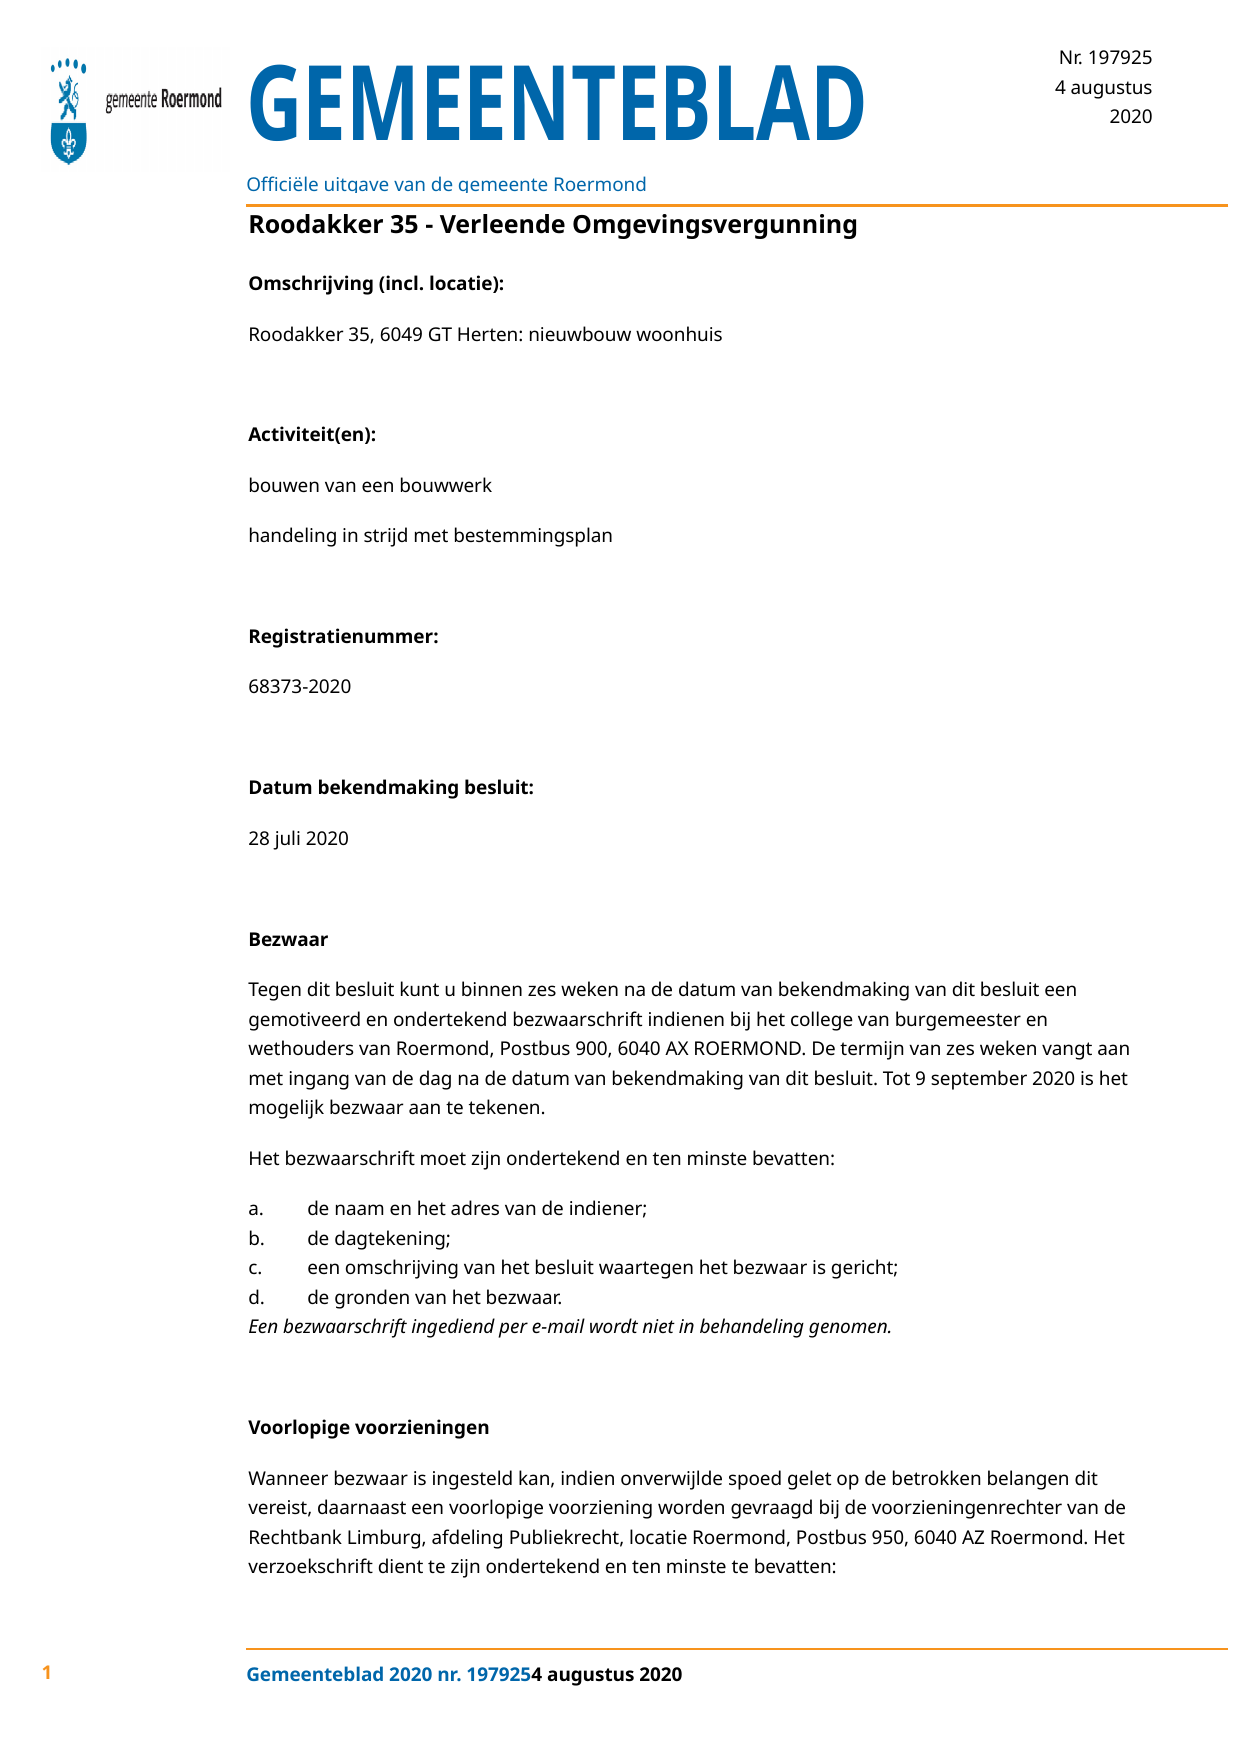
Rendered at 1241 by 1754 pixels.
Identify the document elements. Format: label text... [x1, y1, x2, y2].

text bouwen van een bouwwerk [248, 472, 1152, 498]
text Wanneer bezwaar is ingesteld kan, indien onverwijlde spoed gelet op de betrokken belangen dit vereist, daarnaast een voorlopige voorziening worden gevraagd bij de voorzieningenrechter van de Rechtbank Limburg, afdeling Publiekrecht, locatie Roermond, Postbus 950, 6040 AZ Roermond. Het verzoekschrift dient te zijn ondertekend en ten minste te bevatten: [248, 1465, 1152, 1579]
text handeling in strijd met bestemmingsplan [248, 522, 1152, 548]
list de dagtekening; [248, 1225, 1152, 1251]
text 28 juli 2020 [248, 825, 1152, 851]
list de gronden van het bezwaar. [248, 1284, 1152, 1310]
text Omschrijving (incl. locatie): [248, 270, 1152, 296]
list de naam en het adres van de indiener; [248, 1195, 1152, 1221]
text 68373-2020 [248, 674, 1152, 699]
list een omschrijving van het besluit waartegen het bezwaar is gericht; [248, 1254, 1152, 1280]
text Activiteit(en): [248, 422, 1152, 447]
picture [41, 47, 231, 172]
text Roodakker 35, 6049 GT Herten: nieuwbouw woonhuis [248, 321, 1152, 346]
text Het bezwaarschrift moet zijn ondertekend en ten minste bevatten: [248, 1145, 1152, 1171]
text Voorlopige voorzieningen [248, 1414, 1152, 1440]
text Tegen dit besluit kunt u binnen zes weken na de datum van bekendmaking van dit besluit een gemotiveerd en ondertekend bezwaarschrift indienen bij het college van burgemeester en wethouders van Roermond, Postbus 900, 6040 AX ROERMOND. De termijn van zes weken vangt aan met ingang van de dag na de datum van bekendmaking van dit besluit. Tot 9 september 2020 is het mogelijk bezwaar aan te tekenen. [248, 976, 1152, 1120]
text Datum bekendmaking besluit: [248, 774, 1152, 800]
text Roodakker 35 - Verleende Omgevingsvergunning [248, 207, 1152, 241]
text Bezwaar [248, 926, 1152, 951]
text Registratienummer: [248, 623, 1152, 649]
text Een bezwaarschrift ingediend per e-mail wordt niet in behandeling genomen. [248, 1314, 1152, 1339]
